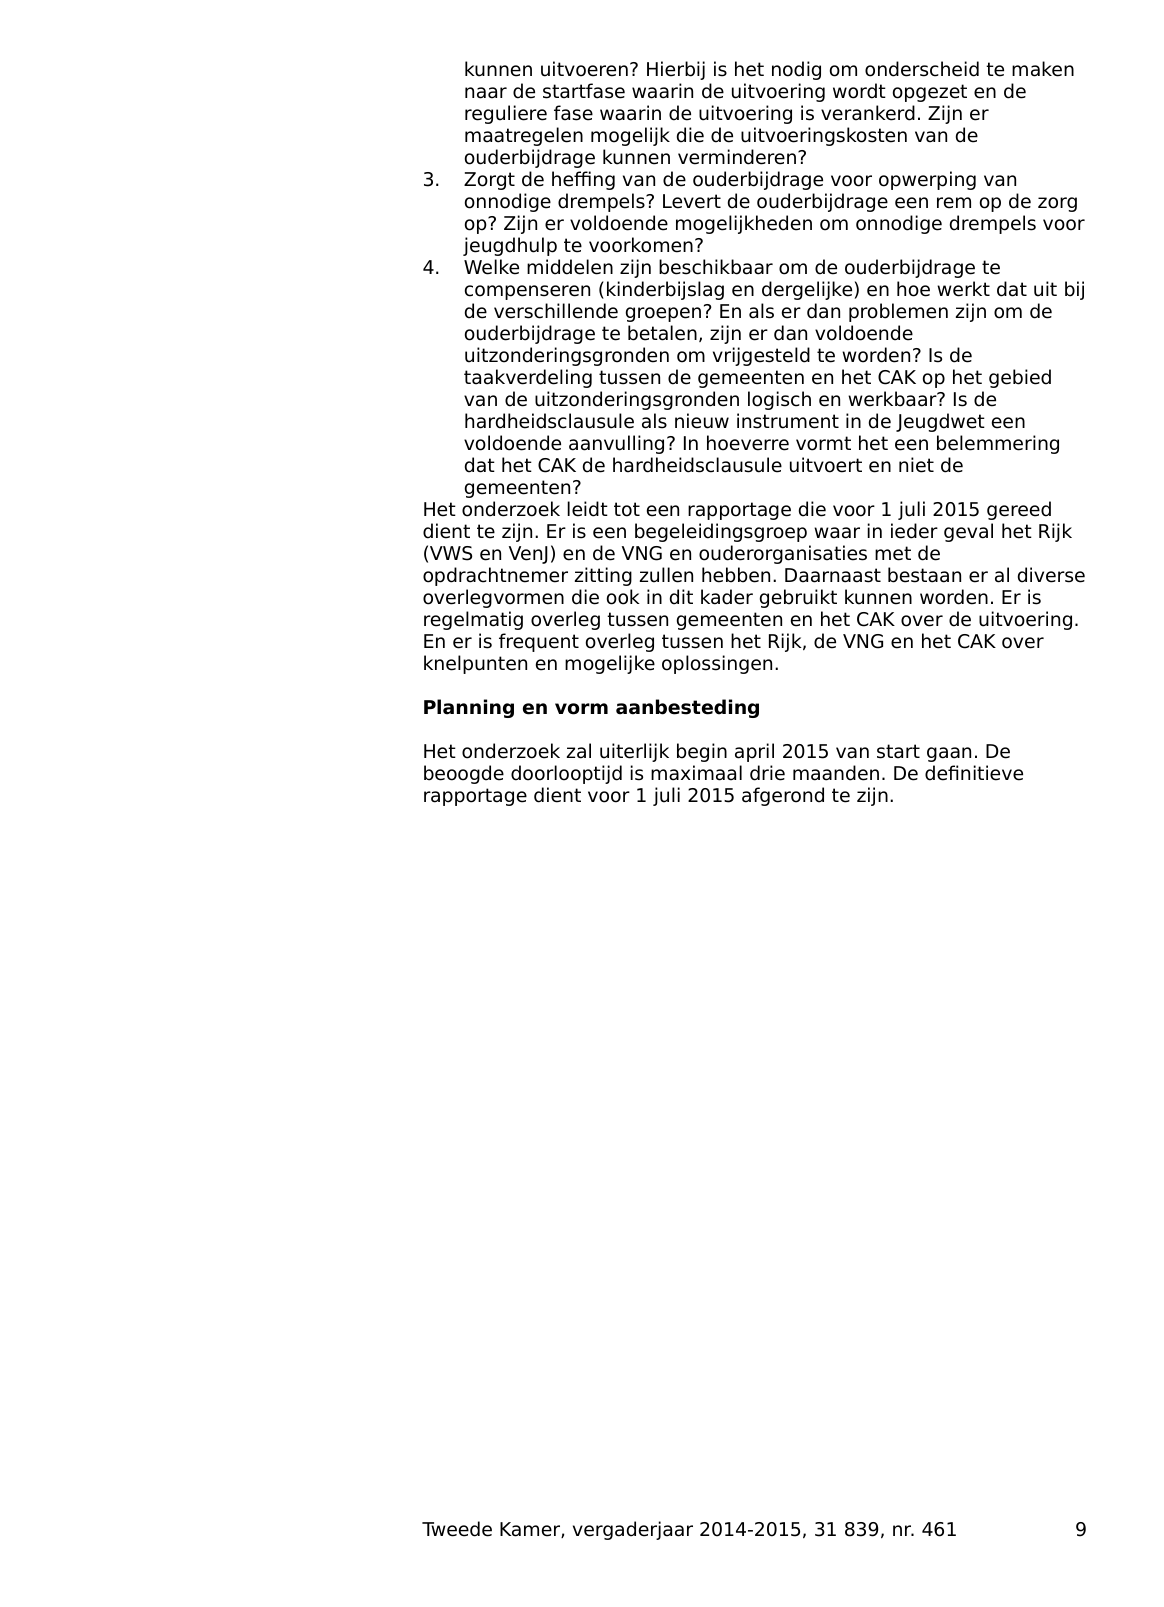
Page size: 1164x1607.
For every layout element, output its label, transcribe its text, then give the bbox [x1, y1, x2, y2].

text kunnen uitvoeren? Hierbij is het nodig om onderscheid te maken naar de startfase waarin de uitvoering wordt opgezet en de reguliere fase waarin de uitvoering is verankerd. Zijn er maatregelen mogelijk die de uitvoeringskosten van de ouderbijdrage kunnen verminderen? [422, 59, 1087, 169]
subtitle Planning en vorm aanbesteding [422, 697, 1087, 719]
text 4. Welke middelen zijn beschikbaar om de ouderbijdrage te compenseren (kinderbijslag en dergelijke) en hoe werkt dat uit bij de verschillende groepen? En als er dan problemen zijn om de ouderbijdrage te betalen, zijn er dan voldoende uitzonderingsgronden om vrijgesteld te worden? Is de taakverdeling tussen de gemeenten en het CAK op het gebied van de uitzonderingsgronden logisch en werkbaar? Is de hardheidsclausule als nieuw instrument in de Jeugdwet een voldoende aanvulling? In hoeverre vormt het een belemmering dat het CAK de hardheidsclausule uitvoert en niet de gemeenten? [422, 257, 1087, 499]
text 3. Zorgt de heffing van de ouderbijdrage voor opwerping van onnodige drempels? Levert de ouderbijdrage een rem op de zorg op? Zijn er voldoende mogelijkheden om onnodige drempels voor jeugdhulp te voorkomen? [422, 169, 1087, 257]
text Het onderzoek zal uiterlijk begin april 2015 van start gaan. De beoogde doorlooptijd is maximaal drie maanden. De definitieve rapportage dient voor 1 juli 2015 afgerond te zijn. [422, 741, 1087, 807]
text Het onderzoek leidt tot een rapportage die voor 1 juli 2015 gereed dient te zijn. Er is een begeleidingsgroep waar in ieder geval het Rijk (VWS en VenJ) en de VNG en ouderorganisaties met de opdrachtnemer zitting zullen hebben. Daarnaast bestaan er al diverse overlegvormen die ook in dit kader gebruikt kunnen worden. Er is regelmatig overleg tussen gemeenten en het CAK over de uitvoering. En er is frequent overleg tussen het Rijk, de VNG en het CAK over knelpunten en mogelijke oplossingen. [422, 499, 1087, 674]
